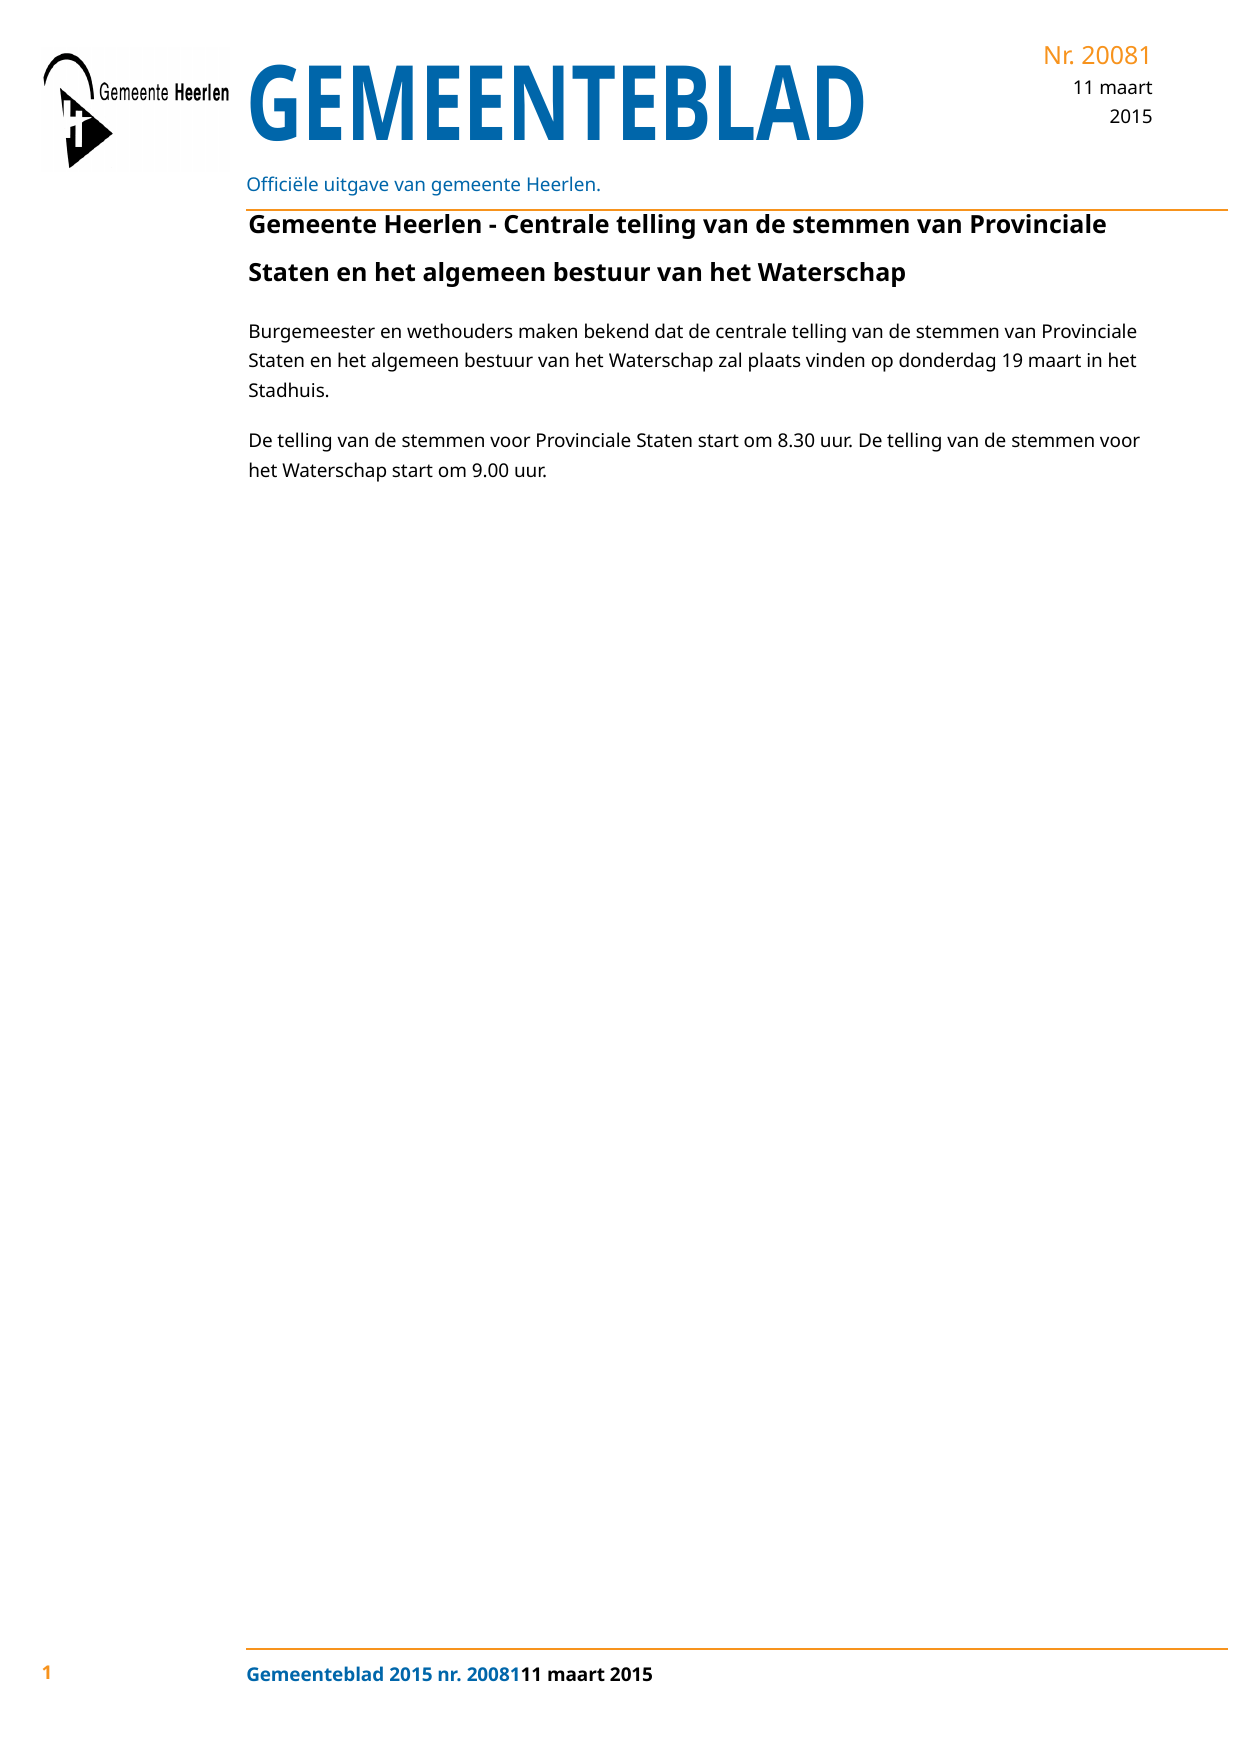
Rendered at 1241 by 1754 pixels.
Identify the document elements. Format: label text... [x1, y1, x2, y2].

picture [41, 47, 231, 172]
text Gemeente Heerlen - Centrale telling van de stemmen van Provinciale Staten en het algemeen bestuur van het Waterschap [248, 211, 1152, 288]
text Burgemeester en wethouders maken bekend dat de centrale telling van de stemmen van Provinciale Staten en het algemeen bestuur van het Waterschap zal plaats vinden op donderdag 19 maart in het Stadhuis. [248, 318, 1152, 403]
text De telling van de stemmen voor Provinciale Staten start om 8.30 uur. De telling van de stemmen voor het Waterschap start om 9.00 uur. [248, 427, 1152, 483]
